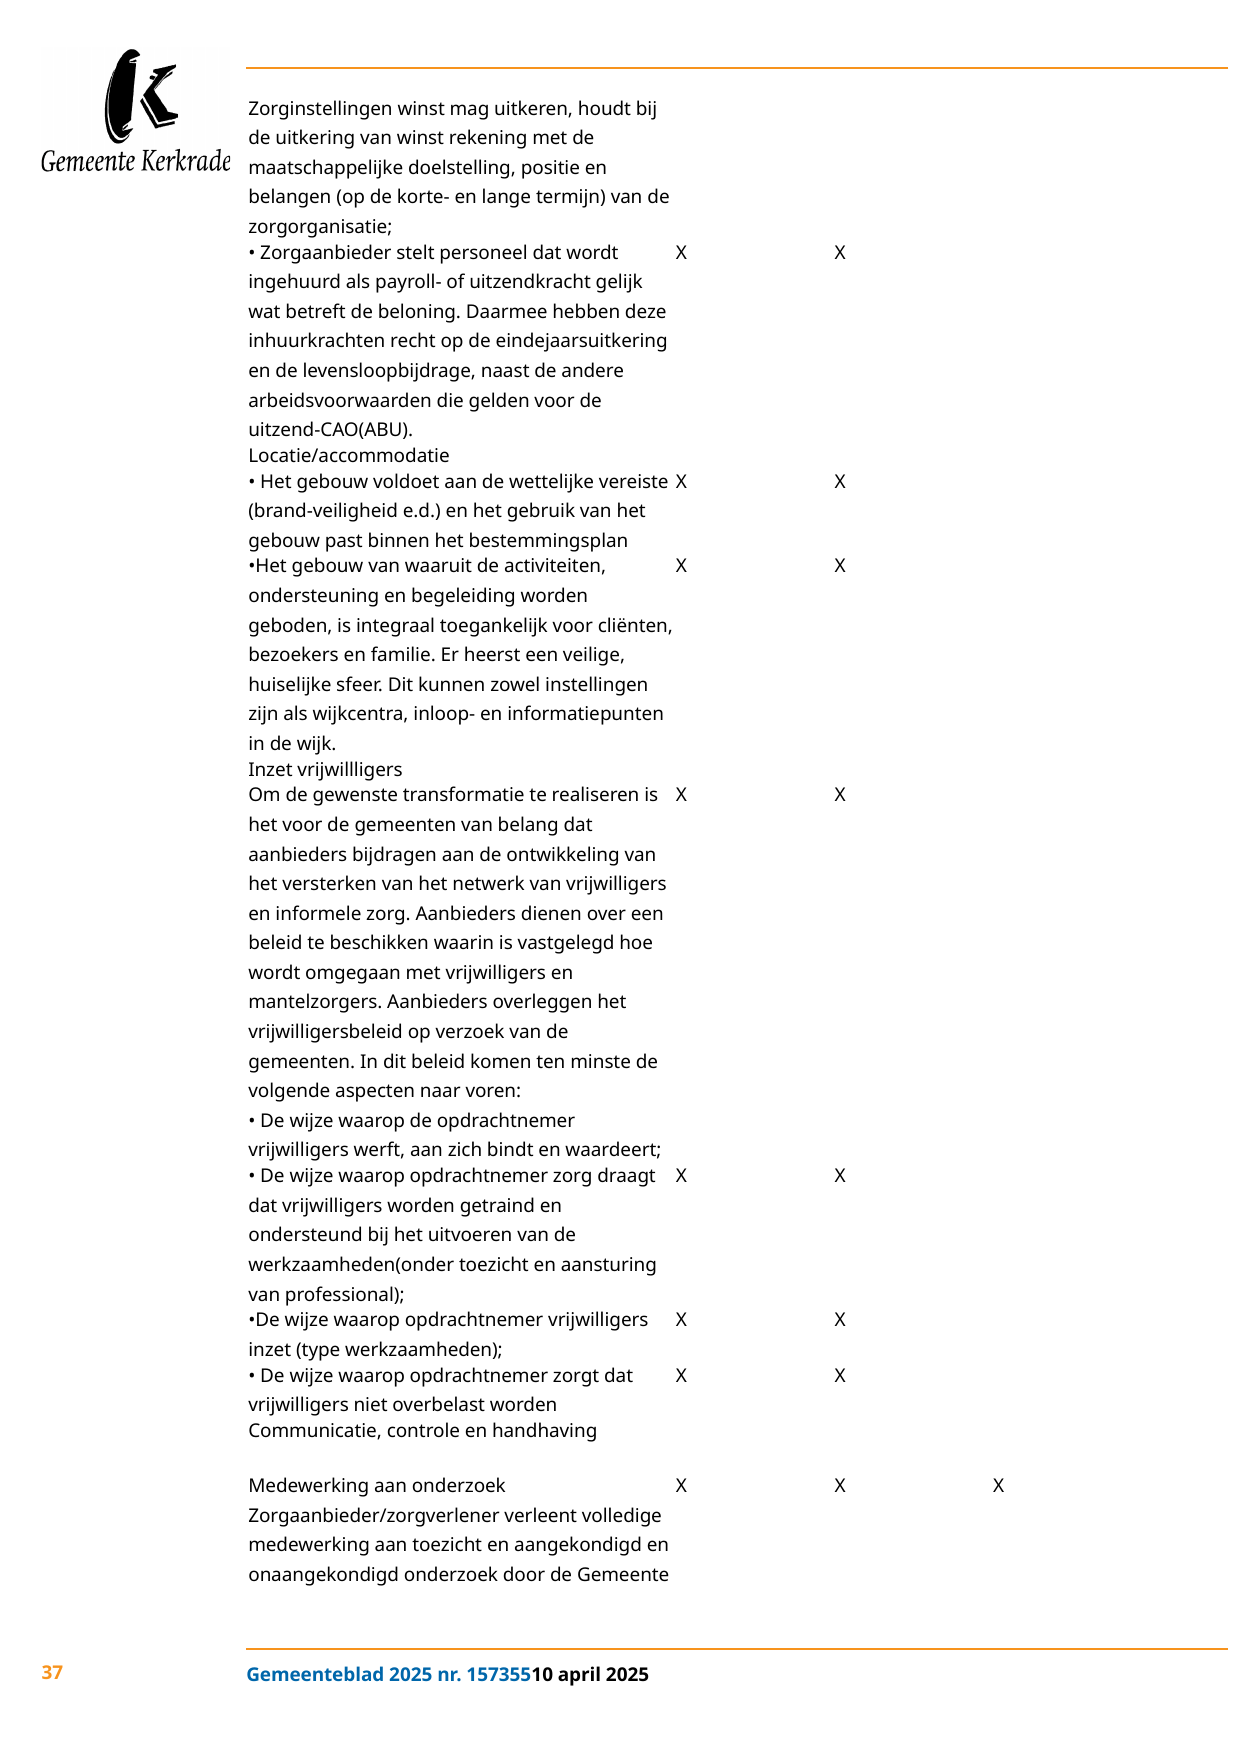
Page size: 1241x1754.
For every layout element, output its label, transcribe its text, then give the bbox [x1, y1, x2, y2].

table_cell X [676, 1163, 834, 1306]
table_cell [834, 1417, 993, 1472]
table_cell [993, 1306, 1152, 1362]
table_cell X [834, 782, 993, 1162]
table_cell X [676, 1362, 834, 1417]
table_cell [993, 782, 1152, 1162]
table_cell • De wijze waarop opdrachtnemer zorgt dat vrijwilligers niet overbelast worden [248, 1362, 676, 1417]
table_cell [676, 1417, 834, 1472]
table_cell [993, 442, 1152, 468]
table_cell X [993, 1473, 1152, 1587]
table_cell Locatie/accommodatie [248, 442, 676, 468]
table_cell X [676, 1473, 834, 1587]
table_cell [993, 95, 1152, 239]
table_cell X [834, 1473, 993, 1587]
table_cell X [676, 553, 834, 756]
table_cell [676, 756, 834, 782]
table_cell [993, 1417, 1152, 1472]
table_cell X [834, 239, 993, 442]
table_cell X [834, 553, 993, 756]
table_cell Communicatie, controle en handhaving [248, 1417, 676, 1472]
picture [41, 47, 231, 172]
table_cell X [834, 1163, 993, 1306]
table_cell X [676, 1306, 834, 1362]
table_cell [993, 553, 1152, 756]
table_cell X [834, 1362, 993, 1417]
table_cell X [676, 782, 834, 1162]
table_cell •De wijze waarop opdrachtnemer vrijwilligers inzet (type werkzaamheden); [248, 1306, 676, 1362]
table_cell [676, 95, 834, 239]
table_cell X [676, 468, 834, 553]
table_cell Medewerking aan onderzoek Zorgaanbieder/zorgverlener verleent volledige medewerking aan toezicht en aangekondigd en onaangekondigd onderzoek door de Gemeente [248, 1473, 676, 1587]
table_cell • De wijze waarop opdrachtnemer zorg draagt dat vrijwilligers worden getraind en ondersteund bij het uitvoeren van de werkzaamheden(onder toezicht en aansturing van professional); [248, 1163, 676, 1306]
table_cell Inzet vrijwillligers [248, 756, 676, 782]
table_cell X [834, 468, 993, 553]
table_cell Om de gewenste transformatie te realiseren is het voor de gemeenten van belang dat aanbieders bijdragen aan de ontwikkeling van het versterken van het netwerk van vrijwilligers en informele zorg. Aanbieders dienen over een beleid te beschikken waarin is vastgelegd hoe wordt omgegaan met vrijwilligers en mantelzorgers. Aanbieders overleggen het vrijwilligersbeleid op verzoek van de gemeenten. In dit beleid komen ten minste de volgende aspecten naar voren: • De wijze waarop de opdrachtnemer vrijwilligers werft, aan zich bindt en waardeert; [248, 782, 676, 1162]
table_cell X [834, 1306, 993, 1362]
table_cell [993, 1163, 1152, 1306]
table_cell [834, 95, 993, 239]
table_cell [676, 442, 834, 468]
table_cell • Het gebouw voldoet aan de wettelijke vereiste (brand-veiligheid e.d.) en het gebruik van het gebouw past binnen het bestemmingsplan [248, 468, 676, 553]
table_cell • Zorgaanbieder stelt personeel dat wordt ingehuurd als payroll- of uitzendkracht gelijk wat betreft de beloning. Daarmee hebben deze inhuurkrachten recht op de eindejaarsuitkering en de levensloopbijdrage, naast de andere arbeidsvoorwaarden die gelden voor de uitzend-CAO(ABU). [248, 239, 676, 442]
table_cell [993, 239, 1152, 442]
table_cell [993, 1362, 1152, 1417]
table_cell [993, 468, 1152, 553]
table_cell X [676, 239, 834, 442]
table_cell Zorginstellingen winst mag uitkeren, houdt bij de uitkering van winst rekening met de maatschappelijke doelstelling, positie en belangen (op de korte- en lange termijn) van de zorgorganisatie; [248, 95, 676, 239]
table_cell •Het gebouw van waaruit de activiteiten, ondersteuning en begeleiding worden geboden, is integraal toegankelijk voor cliënten, bezoekers en familie. Er heerst een veilige, huiselijke sfeer. Dit kunnen zowel instellingen zijn als wijkcentra, inloop- en informatiepunten in de wijk. [248, 553, 676, 756]
table_cell [834, 756, 993, 782]
table_cell [993, 756, 1152, 782]
table_cell [834, 442, 993, 468]
